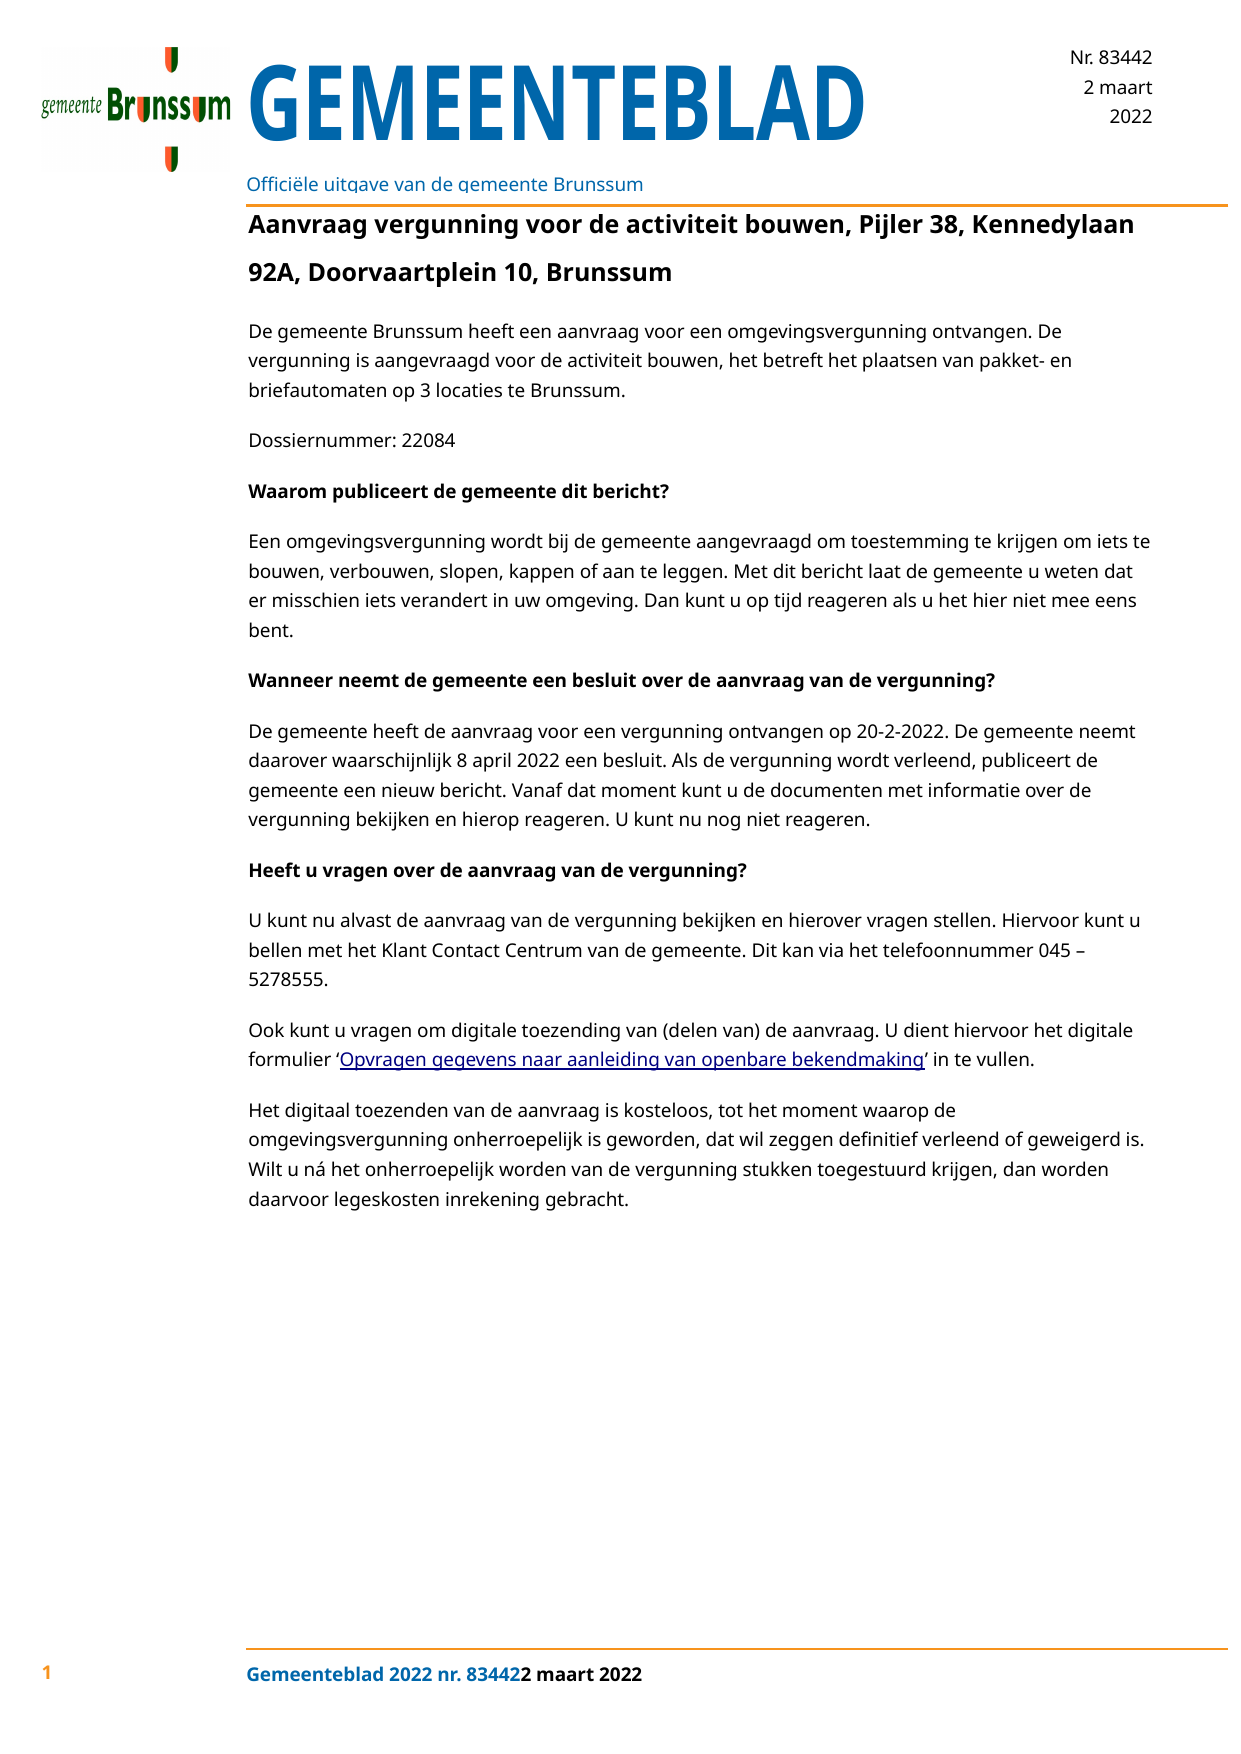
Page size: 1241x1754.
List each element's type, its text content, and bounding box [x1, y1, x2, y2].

text Ook kunt u vragen om digitale toezending van (delen van) de aanvraag. U dient hiervoor het digitale formulier ‘Opvragen gegevens naar aanleiding van openbare bekendmaking’ in te vullen. [248, 1017, 1152, 1072]
text Het digitaal toezenden van de aanvraag is kosteloos, tot het moment waarop de omgevingsvergunning onherroepelijk is geworden, dat wil zeggen definitief verleend of geweigerd is. Wilt u ná het onherroepelijk worden van de vergunning stukken toegestuurd krijgen, dan worden daarvoor legeskosten inrekening gebracht. [248, 1097, 1152, 1212]
text Wanneer neemt de gemeente een besluit over de aanvraag van de vergunning? [248, 667, 1152, 693]
text De gemeente Brunssum heeft een aanvraag voor een omgevingsvergunning ontvangen. De vergunning is aangevraagd voor de activiteit bouwen, het betreft het plaatsen van pakket- en briefautomaten op 3 locaties te Brunssum. [248, 318, 1152, 403]
text Dossiernummer: 22084 [248, 427, 1152, 453]
text Waarom publiceert de gemeente dit bericht? [248, 478, 1152, 504]
text Een omgevingsvergunning wordt bij de gemeente aangevraagd om toestemming te krijgen om iets te bouwen, verbouwen, slopen, kappen of aan te leggen. Met dit bericht laat de gemeente u weten dat er misschien iets verandert in uw omgeving. Dan kunt u op tijd reageren als u het hier niet mee eens bent. [248, 528, 1152, 643]
picture [41, 47, 231, 172]
text De gemeente heeft de aanvraag voor een vergunning ontvangen op 20-2-2022. De gemeente neemt daarover waarschijnlijk 8 april 2022 een besluit. Als de vergunning wordt verleend, publiceert de gemeente een nieuw bericht. Vanaf dat moment kunt u de documenten met informatie over de vergunning bekijken en hierop reageren. U kunt nu nog niet reageren. [248, 718, 1152, 832]
text Heeft u vragen over de aanvraag van de vergunning? [248, 857, 1152, 883]
text Aanvraag vergunning voor de activiteit bouwen, Pijler 38, Kennedylaan 92A, Doorvaartplein 10, Brunssum [248, 207, 1152, 288]
text U kunt nu alvast de aanvraag van de vergunning bekijken en hierover vragen stellen. Hiervoor kunt u bellen met het Klant Contact Centrum van de gemeente. Dit kan via het telefoonnummer 045 – 5278555. [248, 907, 1152, 992]
